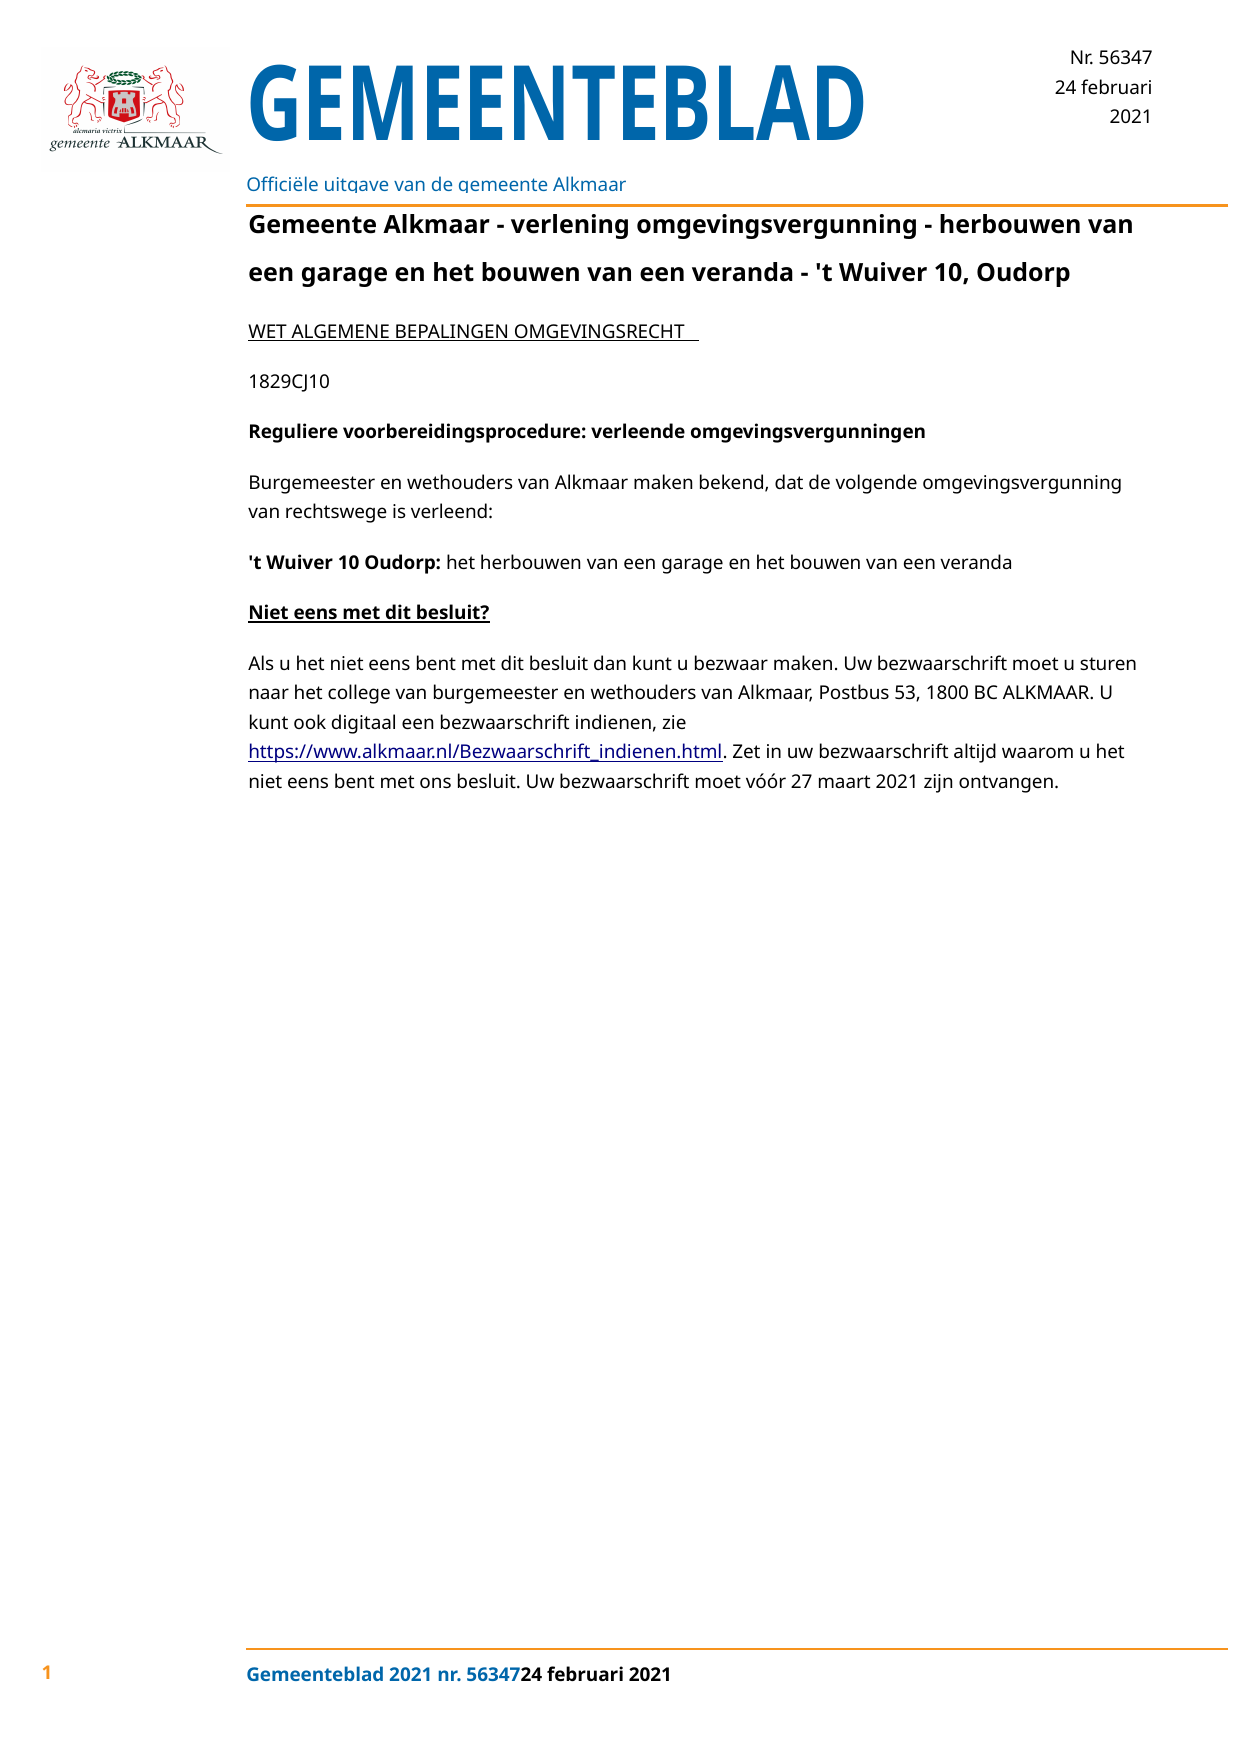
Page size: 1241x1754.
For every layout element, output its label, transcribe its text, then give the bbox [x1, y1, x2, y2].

text 't Wuiver 10 Oudorp: het herbouwen van een garage en het bouwen van een veranda [248, 549, 1152, 575]
text Als u het niet eens bent met dit besluit dan kunt u bezwaar maken. Uw bezwaarschrift moet u sturen naar het college van burgemeester en wethouders van Alkmaar, Postbus 53, 1800 BC ALKMAAR. U kunt ook digitaal een bezwaarschrift indienen, zie https://www.alkmaar.nl/Bezwaarschrift_indienen.html. Zet in uw bezwaarschrift altijd waarom u het niet eens bent met ons besluit. Uw bezwaarschrift moet vóór 27 maart 2021 zijn ontvangen. [248, 650, 1152, 794]
text Burgemeester en wethouders van Alkmaar maken bekend, dat de volgende omgevingsvergunning van rechtswege is verleend: [248, 469, 1152, 524]
picture [41, 47, 231, 172]
text Reguliere voorbereidingsprocedure: verleende omgevingsvergunningen [248, 419, 1152, 444]
text Gemeente Alkmaar - verlening omgevingsvergunning - herbouwen van een garage en het bouwen van een veranda - 't Wuiver 10, Oudorp [248, 207, 1152, 288]
text WET ALGEMENE BEPALINGEN OMGEVINGSRECHT [248, 318, 1152, 344]
text Niet eens met dit besluit? [248, 599, 1152, 625]
text 1829CJ10 [248, 368, 1152, 394]
